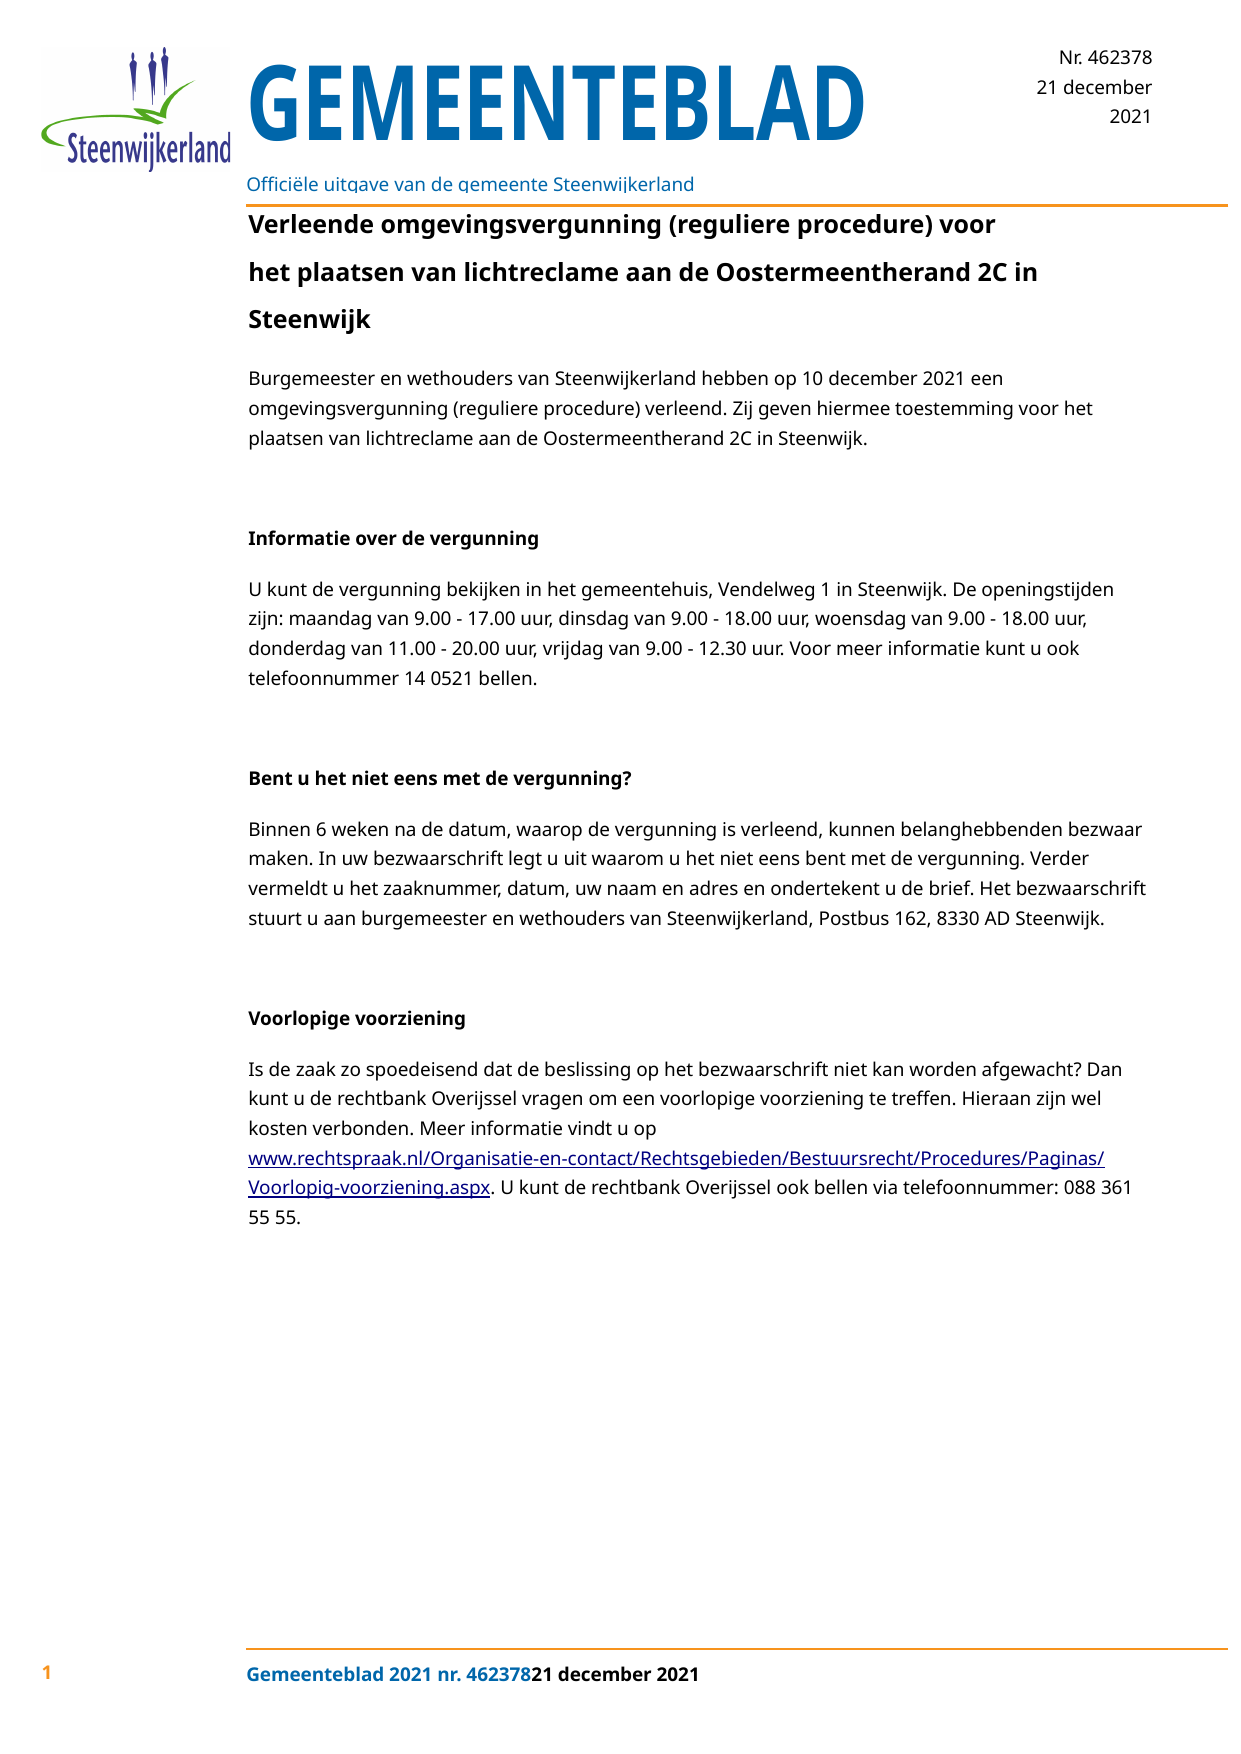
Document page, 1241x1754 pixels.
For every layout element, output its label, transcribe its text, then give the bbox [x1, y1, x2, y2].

text Verleende omgevingsvergunning (reguliere procedure) voor het plaatsen van lichtreclame aan de Oostermeentherand 2C in Steenwijk [248, 207, 1152, 336]
picture [41, 47, 231, 172]
text Binnen 6 weken na de datum, waarop de vergunning is verleend, kunnen belanghebbenden bezwaar maken. In uw bezwaarschrift legt u uit waarom u het niet eens bent met de vergunning. Verder vermeldt u het zaaknummer, datum, uw naam en adres en ondertekent u de brief. Het bezwaarschrift stuurt u aan burgemeester en wethouders van Steenwijkerland, Postbus 162, 8330 AD Steenwijk. [248, 816, 1152, 930]
text Is de zaak zo spoedeisend dat de beslissing op het bezwaarschrift niet kan worden afgewacht? Dan kunt u de rechtbank Overijssel vragen om een voorlopige voorziening te treffen. Hieraan zijn wel kosten verbonden. Meer informatie vindt u op www.rechtspraak.nl/Organisatie-en-contact/Rechtsgebieden/Bestuursrecht/Procedures/Paginas/Voorlopig-voorziening.aspx. U kunt de rechtbank Overijssel ook bellen via telefoonnummer: 088 361 55 55. [248, 1056, 1152, 1229]
text Burgemeester en wethouders van Steenwijkerland hebben op 10 december 2021 een omgevingsvergunning (reguliere procedure) verleend. Zij geven hiermee toestemming voor het plaatsen van lichtreclame aan de Oostermeentherand 2C in Steenwijk. [248, 366, 1152, 450]
text U kunt de vergunning bekijken in het gemeentehuis, Vendelweg 1 in Steenwijk. De openingstijden zijn: maandag van 9.00 - 17.00 uur, dinsdag van 9.00 - 18.00 uur, woensdag van 9.00 - 18.00 uur, donderdag van 11.00 - 20.00 uur, vrijdag van 9.00 - 12.30 uur. Voor meer informatie kunt u ook telefoonnummer 14 0521 bellen. [248, 576, 1152, 690]
text Voorlopige voorziening [248, 1006, 1152, 1031]
text Bent u het niet eens met de vergunning? [248, 766, 1152, 791]
text Informatie over de vergunning [248, 526, 1152, 551]
